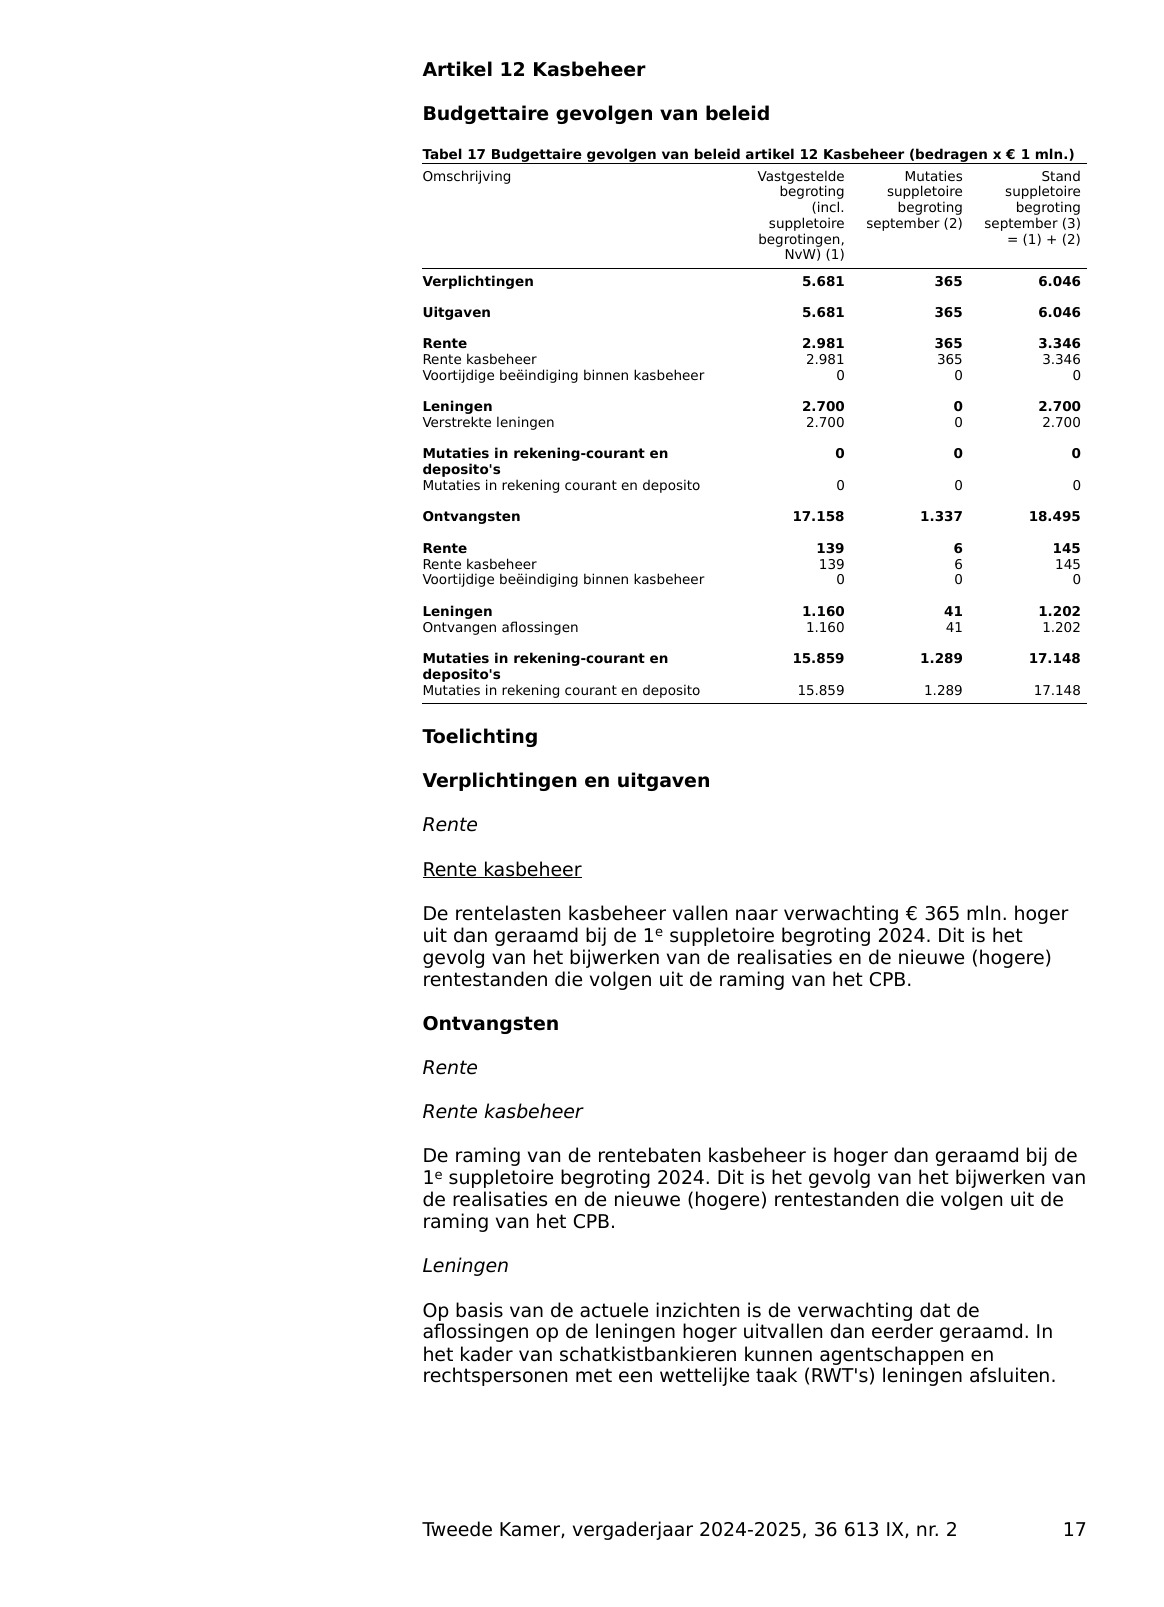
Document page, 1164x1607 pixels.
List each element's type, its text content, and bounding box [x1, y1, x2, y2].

subtitle Leningen [422, 1255, 1087, 1277]
table_cell 0 [850, 415, 968, 431]
table_cell Mutaties in rekening-courant en deposito's [422, 446, 732, 478]
table_cell [422, 431, 732, 446]
table_cell Vastgestelde begroting (incl. suppletoire begrotingen, NvW) (1) [732, 164, 850, 268]
table_cell 0 [969, 572, 1087, 588]
table_cell [969, 494, 1087, 509]
table_cell [422, 494, 732, 509]
table_cell Mutaties in rekening courant en deposito [422, 682, 732, 703]
table_cell Omschrijving [422, 164, 732, 268]
table_cell 1.289 [850, 682, 968, 703]
table_cell 1.202 [969, 619, 1087, 635]
table_cell [969, 525, 1087, 541]
table_cell 0 [850, 399, 968, 415]
table_cell 0 [969, 478, 1087, 493]
table_cell Verstrekte leningen [422, 415, 732, 431]
table_cell [732, 525, 850, 541]
table_cell 139 [732, 541, 850, 556]
table_cell 6 [850, 541, 968, 556]
table_cell Voortijdige beëindiging binnen kasbeheer [422, 368, 732, 383]
table_cell Ontvangen aflossingen [422, 619, 732, 635]
table_cell 1.202 [969, 604, 1087, 619]
table_cell [422, 635, 732, 651]
table_cell 2.981 [732, 352, 850, 368]
table_cell Rente kasbeheer [422, 352, 732, 368]
table_cell [422, 384, 732, 399]
table_cell Leningen [422, 604, 732, 619]
table_cell 6.046 [969, 269, 1087, 289]
table_cell 6.046 [969, 305, 1087, 321]
table_cell 0 [732, 446, 850, 478]
table_cell [732, 321, 850, 336]
table_cell Mutaties suppletoire begroting september (2) [850, 164, 968, 268]
table_cell 1.160 [732, 604, 850, 619]
table_cell 365 [850, 305, 968, 321]
subtitle Toelichting [422, 726, 1087, 748]
table_cell 139 [732, 556, 850, 572]
table_cell [422, 588, 732, 604]
table_cell [969, 321, 1087, 336]
table_cell 0 [969, 368, 1087, 383]
subtitle Rente kasbeheer [422, 858, 1087, 880]
table_cell [850, 321, 968, 336]
table_cell [850, 431, 968, 446]
table_cell 6 [850, 556, 968, 572]
table_cell Rente kasbeheer [422, 556, 732, 572]
table_cell [969, 635, 1087, 651]
table_cell 0 [850, 572, 968, 588]
table_cell 15.859 [732, 682, 850, 703]
table_cell [969, 588, 1087, 604]
table_cell Leningen [422, 399, 732, 415]
table_cell [969, 431, 1087, 446]
table_header Tabel 17 Budgettaire gevolgen van beleid artikel 12 Kasbeheer (bedragen x € 1 mln.) [422, 147, 1087, 163]
table_cell 0 [732, 478, 850, 493]
table_cell [732, 588, 850, 604]
table_cell Voortijdige beëindiging binnen kasbeheer [422, 572, 732, 588]
table_cell 15.859 [732, 651, 850, 682]
table_cell 17.148 [969, 682, 1087, 703]
table_cell Stand suppletoire begroting september (3) = (1) + (2) [969, 164, 1087, 268]
subtitle Artikel 12 Kasbeheer [422, 59, 1087, 81]
table_cell 365 [850, 269, 968, 289]
text De rentelasten kasbeheer vallen naar verwachting € 365 mln. hoger uit dan geraamd bĳ de 1e suppletoire begroting 2024. Dit is het gevolg van het bĳwerken van de realisaties en de nieuwe (hogere) rentestanden die volgen uit de raming van het CPB. [422, 903, 1087, 991]
table_cell 17.158 [732, 509, 850, 525]
table_cell [850, 384, 968, 399]
table_cell 0 [850, 478, 968, 493]
table_cell 2.700 [969, 415, 1087, 431]
table_cell Verplichtingen [422, 269, 732, 289]
table_cell [969, 289, 1087, 305]
table_cell 365 [850, 352, 968, 368]
table_cell [422, 321, 732, 336]
table_cell 0 [732, 572, 850, 588]
table_cell 17.148 [969, 651, 1087, 682]
table_cell [732, 635, 850, 651]
table_cell [422, 289, 732, 305]
table_cell 0 [850, 368, 968, 383]
table_cell [969, 384, 1087, 399]
table_cell 3.346 [969, 336, 1087, 352]
table_cell [732, 384, 850, 399]
table_cell 5.681 [732, 305, 850, 321]
table_cell [850, 494, 968, 509]
table_cell 0 [732, 368, 850, 383]
table_cell 2.700 [969, 399, 1087, 415]
table_cell 3.346 [969, 352, 1087, 368]
table_cell 0 [850, 446, 968, 478]
subtitle Rente [422, 814, 1087, 836]
table_cell 5.681 [732, 269, 850, 289]
subtitle Rente kasbeheer [422, 1101, 1087, 1123]
table_cell 1.289 [850, 651, 968, 682]
table_cell [732, 494, 850, 509]
table_cell 41 [850, 619, 968, 635]
table_cell [732, 431, 850, 446]
subtitle Budgettaire gevolgen van beleid [422, 103, 1087, 125]
table_cell Rente [422, 541, 732, 556]
table_cell [732, 289, 850, 305]
table_cell Rente [422, 336, 732, 352]
subtitle Ontvangsten [422, 1013, 1087, 1035]
table_cell [850, 635, 968, 651]
table_cell [850, 525, 968, 541]
subtitle Verplichtingen en uitgaven [422, 770, 1087, 792]
table_cell 0 [969, 446, 1087, 478]
table_cell 2.700 [732, 399, 850, 415]
table_cell Uitgaven [422, 305, 732, 321]
table_cell Mutaties in rekening courant en deposito [422, 478, 732, 493]
table_cell 145 [969, 556, 1087, 572]
table_cell 365 [850, 336, 968, 352]
table_cell 2.981 [732, 336, 850, 352]
table_cell 1.337 [850, 509, 968, 525]
table_cell 41 [850, 604, 968, 619]
table_cell [422, 525, 732, 541]
table_cell 18.495 [969, 509, 1087, 525]
table_cell Ontvangsten [422, 509, 732, 525]
table_cell 145 [969, 541, 1087, 556]
table_cell 2.700 [732, 415, 850, 431]
text Op basis van de actuele inzichten is de verwachting dat de aflossingen op de leningen hoger uitvallen dan eerder geraamd. In het kader van schatkistbankieren kunnen agentschappen en rechtspersonen met een wettelĳke taak (RWT's) leningen afsluiten. [422, 1299, 1087, 1387]
table_cell [850, 588, 968, 604]
text De raming van de rentebaten kasbeheer is hoger dan geraamd bĳ de 1e suppletoire begroting 2024. Dit is het gevolg van het bĳwerken van de realisaties en de nieuwe (hogere) rentestanden die volgen uit de raming van het CPB. [422, 1145, 1087, 1233]
table_cell Mutaties in rekening-courant en deposito's [422, 651, 732, 682]
table_cell 1.160 [732, 619, 850, 635]
table_cell [850, 289, 968, 305]
subtitle Rente [422, 1057, 1087, 1079]
